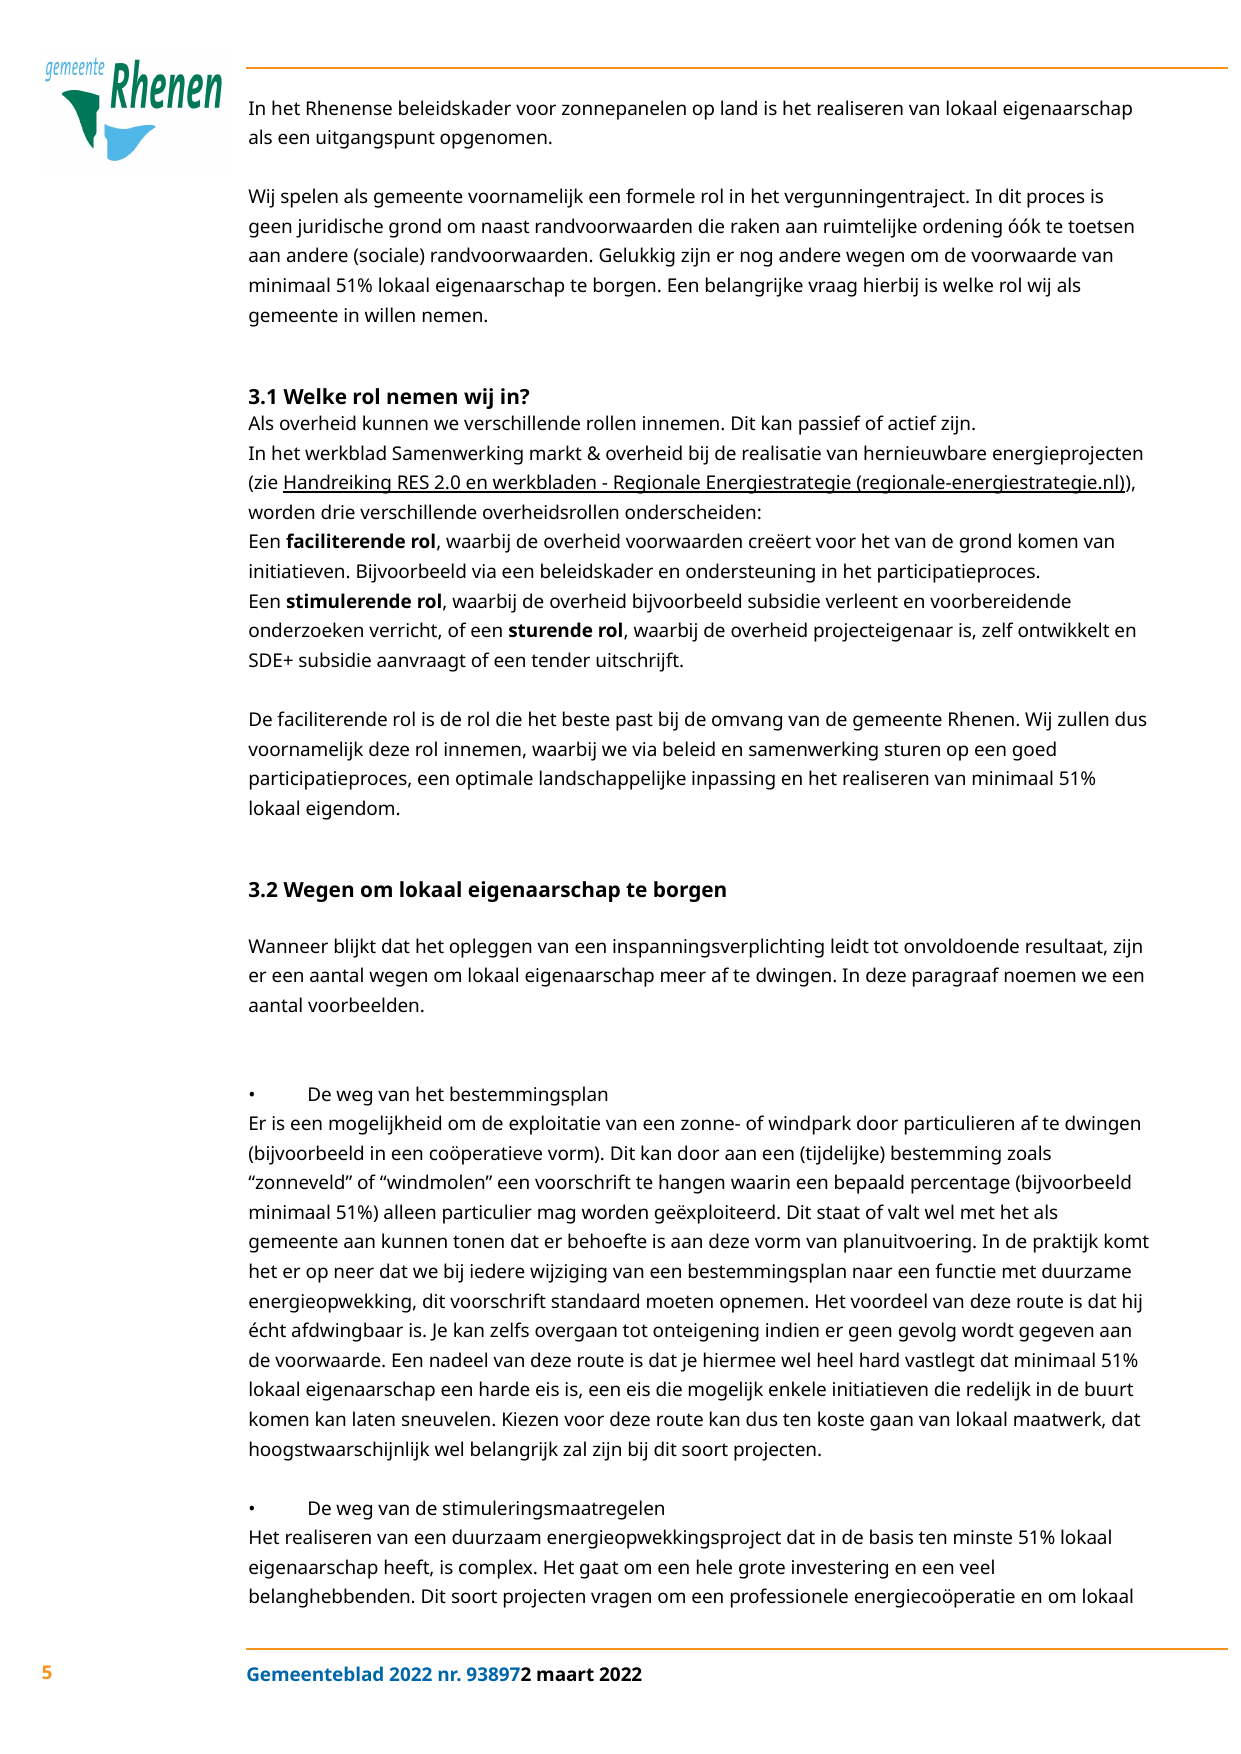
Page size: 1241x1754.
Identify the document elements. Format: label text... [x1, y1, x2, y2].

text Een stimulerende rol, waarbij de overheid bijvoorbeeld subsidie verleent en voorbereidende onderzoeken verricht, of een sturende rol, waarbij de overheid projecteigenaar is, zelf ontwikkelt en SDE+ subsidie aanvraagt of een tender uitschrijft. [248, 588, 1152, 673]
list De weg van het bestemmingsplan [248, 1081, 1152, 1107]
text Wanneer blijkt dat het opleggen van een inspanningsverplichting leidt tot onvoldoende resultaat, zijn er een aantal wegen om lokaal eigenaarschap meer af te dwingen. In deze paragraaf noemen we een aantal voorbeelden. [248, 933, 1152, 1018]
text Als overheid kunnen we verschillende rollen innemen. Dit kan passief of actief zijn. [248, 410, 1152, 436]
text 3.2 Wegen om lokaal eigenaarschap te borgen [248, 875, 1152, 903]
text Wij spelen als gemeente voornamelijk een formele rol in het vergunningentraject. In dit proces is geen juridische grond om naast randvoorwaarden die raken aan ruimtelijke ordening óók te toetsen aan andere (sociale) randvoorwaarden. Gelukkig zijn er nog andere wegen om de voorwaarde van minimaal 51% lokaal eigenaarschap te borgen. Een belangrijke vraag hierbij is welke rol wij als gemeente in willen nemen. [248, 183, 1152, 328]
text In het Rhenense beleidskader voor zonnepanelen op land is het realiseren van lokaal eigenaarschap als een uitgangspunt opgenomen. [248, 95, 1152, 150]
text 3.1 Welke rol nemen wij in? [248, 382, 1152, 410]
text Het realiseren van een duurzaam energieopwekkingsproject dat in de basis ten minste 51% lokaal eigenaarschap heeft, is complex. Het gaat om een hele grote investering en een veel belanghebbenden. Dit soort projecten vragen om een professionele energiecoöperatie en om lokaal [248, 1524, 1152, 1609]
text Een faciliterende rol, waarbij de overheid voorwaarden creëert voor het van de grond komen van initiatieven. Bijvoorbeeld via een beleidskader en ondersteuning in het participatieproces. [248, 529, 1152, 584]
text In het werkblad Samenwerking markt & overheid bij de realisatie van hernieuwbare energieprojecten (zie Handreiking RES 2.0 en werkbladen - Regionale Energiestrategie (regionale-energiestrategie.nl)), worden drie verschillende overheidsrollen onderscheiden: [248, 440, 1152, 525]
picture [41, 47, 231, 172]
list De weg van de stimuleringsmaatregelen [248, 1495, 1152, 1521]
text Er is een mogelijkheid om de exploitatie van een zonne- of windpark door particulieren af te dwingen (bijvoorbeeld in een coöperatieve vorm). Dit kan door aan een (tijdelijke) bestemming zoals “zonneveld” of “windmolen” een voorschrift te hangen waarin een bepaald percentage (bijvoorbeeld minimaal 51%) alleen particulier mag worden geëxploiteerd. Dit staat of valt wel met het als gemeente aan kunnen tonen dat er behoefte is aan deze vorm van planuitvoering. In de praktijk komt het er op neer dat we bij iedere wijziging van een bestemmingsplan naar een functie met duurzame energieopwekking, dit voorschrift standaard moeten opnemen. Het voordeel van deze route is dat hij écht afdwingbaar is. Je kan zelfs overgaan tot onteigening indien er geen gevolg wordt gegeven aan de voorwaarde. Een nadeel van deze route is dat je hiermee wel heel hard vastlegt dat minimaal 51% lokaal eigenaarschap een harde eis is, een eis die mogelijk enkele initiatieven die redelijk in de buurt komen kan laten sneuvelen. Kiezen voor deze route kan dus ten koste gaan van lokaal maatwerk, dat hoogstwaarschijnlijk wel belangrijk zal zijn bij dit soort projecten. [248, 1110, 1152, 1462]
text De faciliterende rol is de rol die het beste past bij de omvang van de gemeente Rhenen. Wij zullen dus voornamelijk deze rol innemen, waarbij we via beleid en samenwerking sturen op een goed participatieproces, een optimale landschappelijke inpassing en het realiseren van minimaal 51% lokaal eigendom. [248, 706, 1152, 821]
